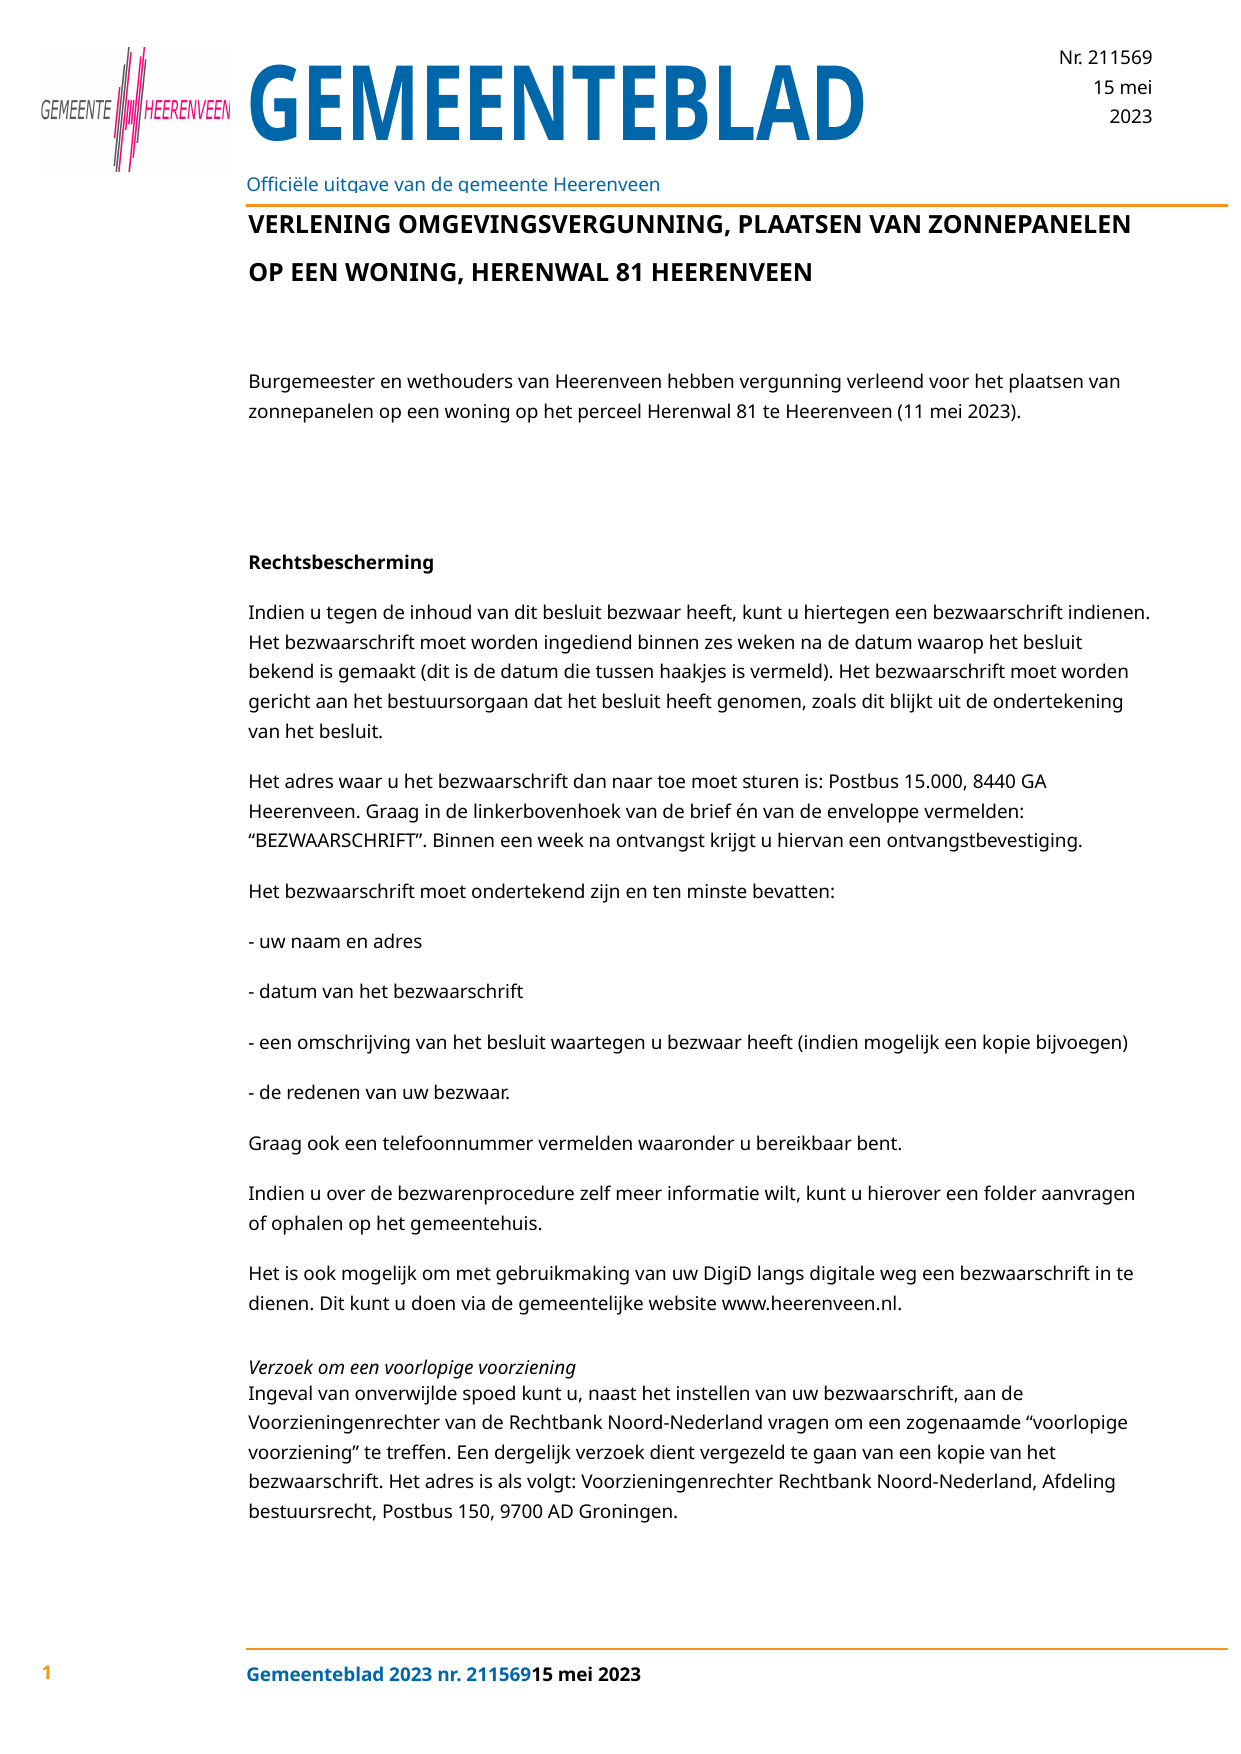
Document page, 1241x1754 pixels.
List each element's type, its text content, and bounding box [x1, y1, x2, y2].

text Verzoek om een voorlopige voorziening [248, 1354, 1152, 1380]
text - de redenen van uw bezwaar. [248, 1079, 1152, 1105]
text - uw naam en adres [248, 928, 1152, 954]
picture [41, 47, 231, 172]
text Het adres waar u het bezwaarschrift dan naar toe moet sturen is: Postbus 15.000, 8440 GA Heerenveen. Graag in de linkerbovenhoek van de brief én van de enveloppe vermelden: “BEZWAARSCHRIFT”. Binnen een week na ontvangst krijgt u hiervan een ontvangstbevestiging. [248, 768, 1152, 853]
text - datum van het bezwaarschrift [248, 979, 1152, 1004]
text Het bezwaarschrift moet ondertekend zijn en ten minste bevatten: [248, 878, 1152, 904]
text Ingeval van onverwijlde spoed kunt u, naast het instellen van uw bezwaarschrift, aan de Voorzieningenrechter van de Rechtbank Noord-Nederland vragen om een zogenaamde “voorlopige voorziening” te treffen. Een dergelijk verzoek dient vergezeld te gaan van een kopie van het bezwaarschrift. Het adres is als volgt: Voorzieningenrechter Rechtbank Noord-Nederland, Afdeling bestuursrecht, Postbus 150, 9700 AD Groningen. [248, 1380, 1152, 1524]
text Indien u tegen de inhoud van dit besluit bezwaar heeft, kunt u hiertegen een bezwaarschrift indienen. Het bezwaarschrift moet worden ingediend binnen zes weken na de datum waarop het besluit bekend is gemaakt (dit is de datum die tussen haakjes is vermeld). Het bezwaarschrift moet worden gericht aan het bestuursorgaan dat het besluit heeft genomen, zoals dit blijkt uit de ondertekening van het besluit. [248, 599, 1152, 744]
text - een omschrijving van het besluit waartegen u bezwaar heeft (indien mogelijk een kopie bijvoegen) [248, 1029, 1152, 1055]
text VERLENING OMGEVINGSVERGUNNING, PLAATSEN VAN ZONNEPANELEN OP EEN WONING, HERENWAL 81 HEERENVEEN [248, 207, 1152, 288]
text Indien u over de bezwarenprocedure zelf meer informatie wilt, kunt u hierover een folder aanvragen of ophalen op het gemeentehuis. [248, 1180, 1152, 1236]
text Rechtsbescherming [248, 549, 1152, 575]
text Het is ook mogelijk om met gebruikmaking van uw DigiD langs digitale weg een bezwaarschrift in te dienen. Dit kunt u doen via de gemeentelijke website www.heerenveen.nl. [248, 1260, 1152, 1316]
text Graag ook een telefoonnummer vermelden waaronder u bereikbaar bent. [248, 1130, 1152, 1156]
text Burgemeester en wethouders van Heerenveen hebben vergunning verleend voor het plaatsen van zonnepanelen op een woning op het perceel Herenwal 81 te Heerenveen (11 mei 2023). [248, 368, 1152, 424]
